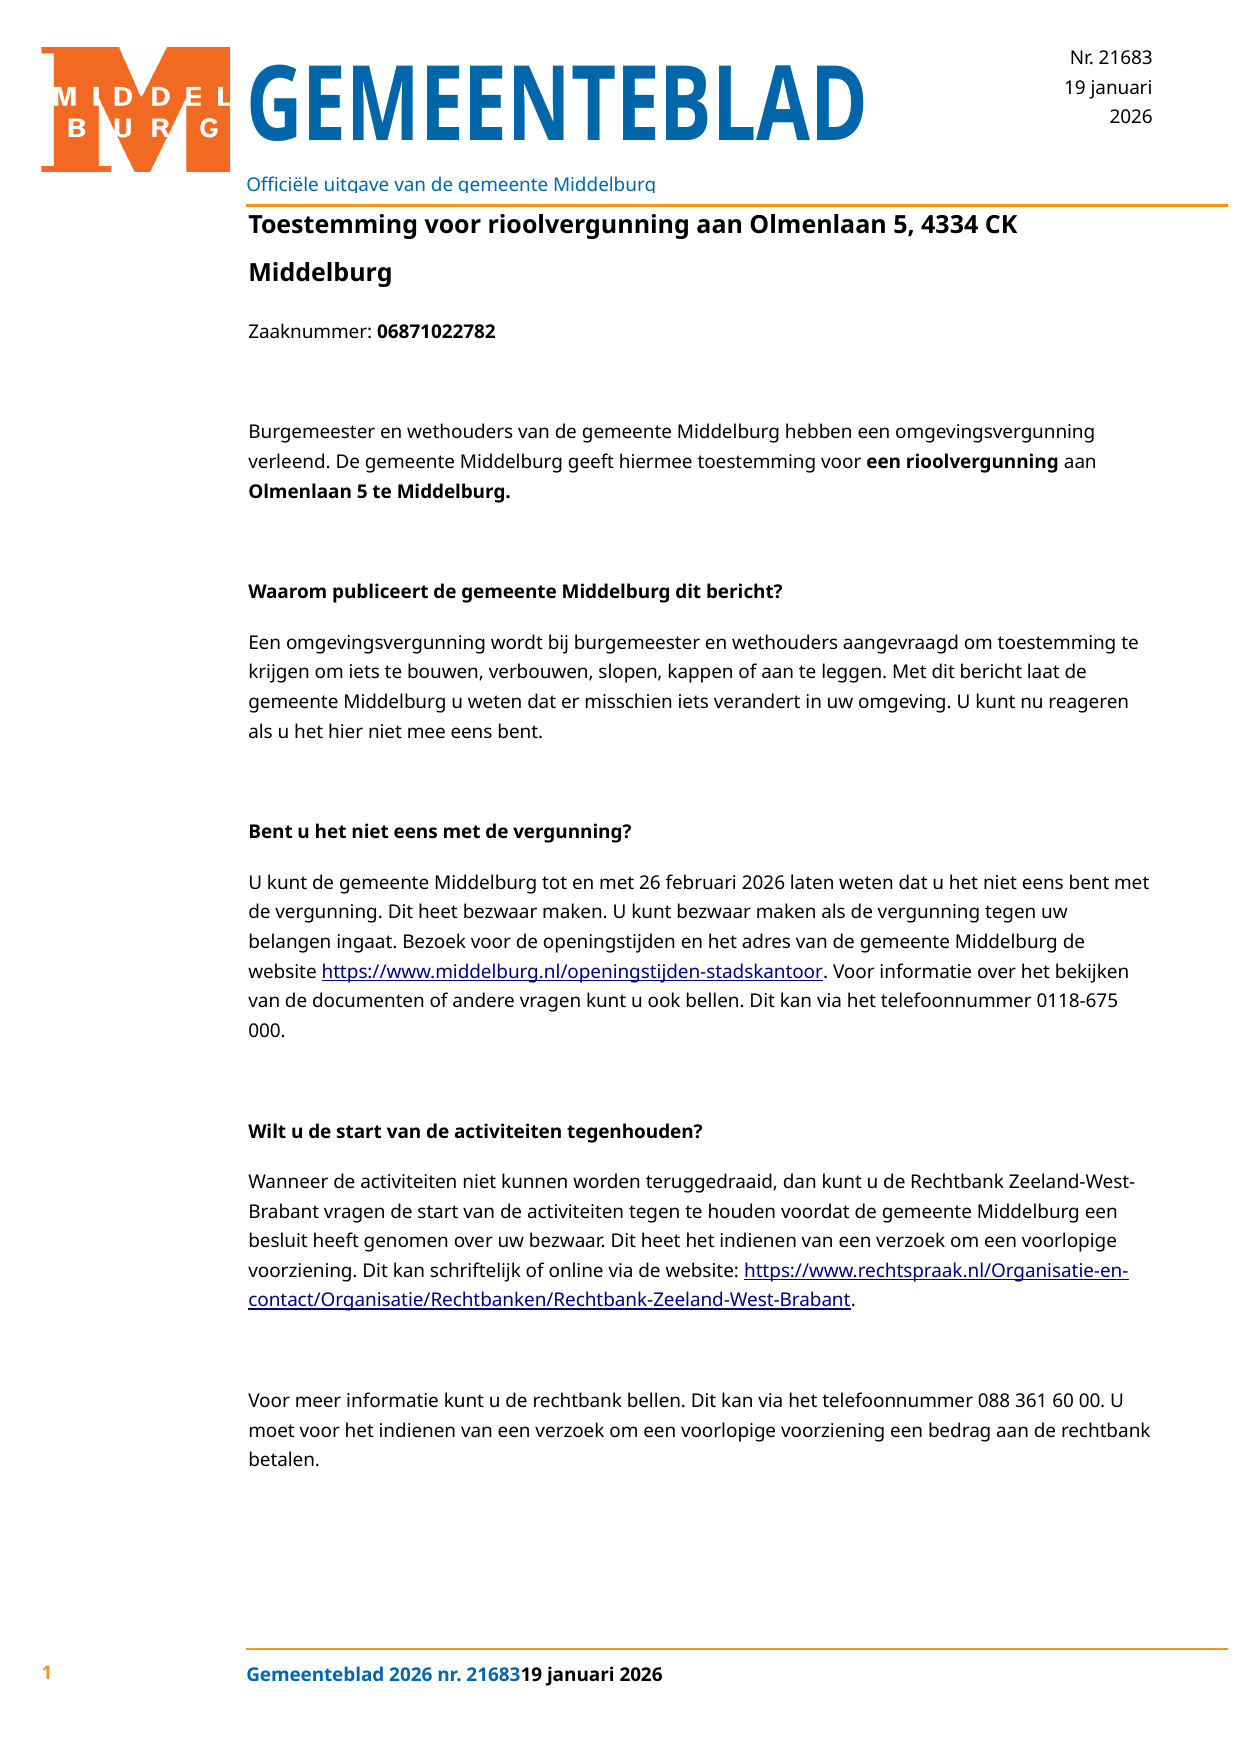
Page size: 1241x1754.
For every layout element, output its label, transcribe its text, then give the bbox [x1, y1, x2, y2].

text U kunt de gemeente Middelburg tot en met 26 februari 2026 laten weten dat u het niet eens bent met de vergunning. Dit heet bezwaar maken. U kunt bezwaar maken als de vergunning tegen uw belangen ingaat. Bezoek voor de openingstijden en het adres van de gemeente Middelburg de website https://www.middelburg.nl/openingstijden-stadskantoor. Voor informatie over het bekijken van de documenten of andere vragen kunt u ook bellen. Dit kan via het telefoonnummer 0118-675 000. [248, 869, 1152, 1043]
text Voor meer informatie kunt u de rechtbank bellen. Dit kan via het telefoonnummer 088 361 60 00. U moet voor het indienen van een verzoek om een voorlopige voorziening een bedrag aan de rechtbank betalen. [248, 1387, 1152, 1472]
text Wanneer de activiteiten niet kunnen worden teruggedraaid, dan kunt u de Rechtbank Zeeland-West-Brabant vragen de start van de activiteiten tegen te houden voordat de gemeente Middelburg een besluit heeft genomen over uw bezwaar. Dit heet het indienen van een verzoek om een voorlopige voorziening. Dit kan schriftelijk of online via de website: https://www.rechtspraak.nl/Organisatie-en-contact/Organisatie/Rechtbanken/Rechtbank-Zeeland-West-Brabant. [248, 1168, 1152, 1312]
text Toestemming voor rioolvergunning aan Olmenlaan 5, 4334 CK Middelburg [248, 207, 1152, 288]
text Wilt u de start van de activiteiten tegenhouden? [248, 1118, 1152, 1144]
text Bent u het niet eens met de vergunning? [248, 819, 1152, 844]
picture [41, 47, 231, 172]
text Waarom publiceert de gemeente Middelburg dit bericht? [248, 579, 1152, 604]
text Zaaknummer: 06871022782 [248, 318, 1152, 344]
text Burgemeester en wethouders van de gemeente Middelburg hebben een omgevingsvergunning verleend. De gemeente Middelburg geeft hiermee toestemming voor een rioolvergunning aan Olmenlaan 5 te Middelburg. [248, 419, 1152, 504]
text Een omgevingsvergunning wordt bij burgemeester en wethouders aangevraagd om toestemming te krijgen om iets te bouwen, verbouwen, slopen, kappen of aan te leggen. Met dit bericht laat de gemeente Middelburg u weten dat er misschien iets verandert in uw omgeving. U kunt nu reageren als u het hier niet mee eens bent. [248, 629, 1152, 744]
